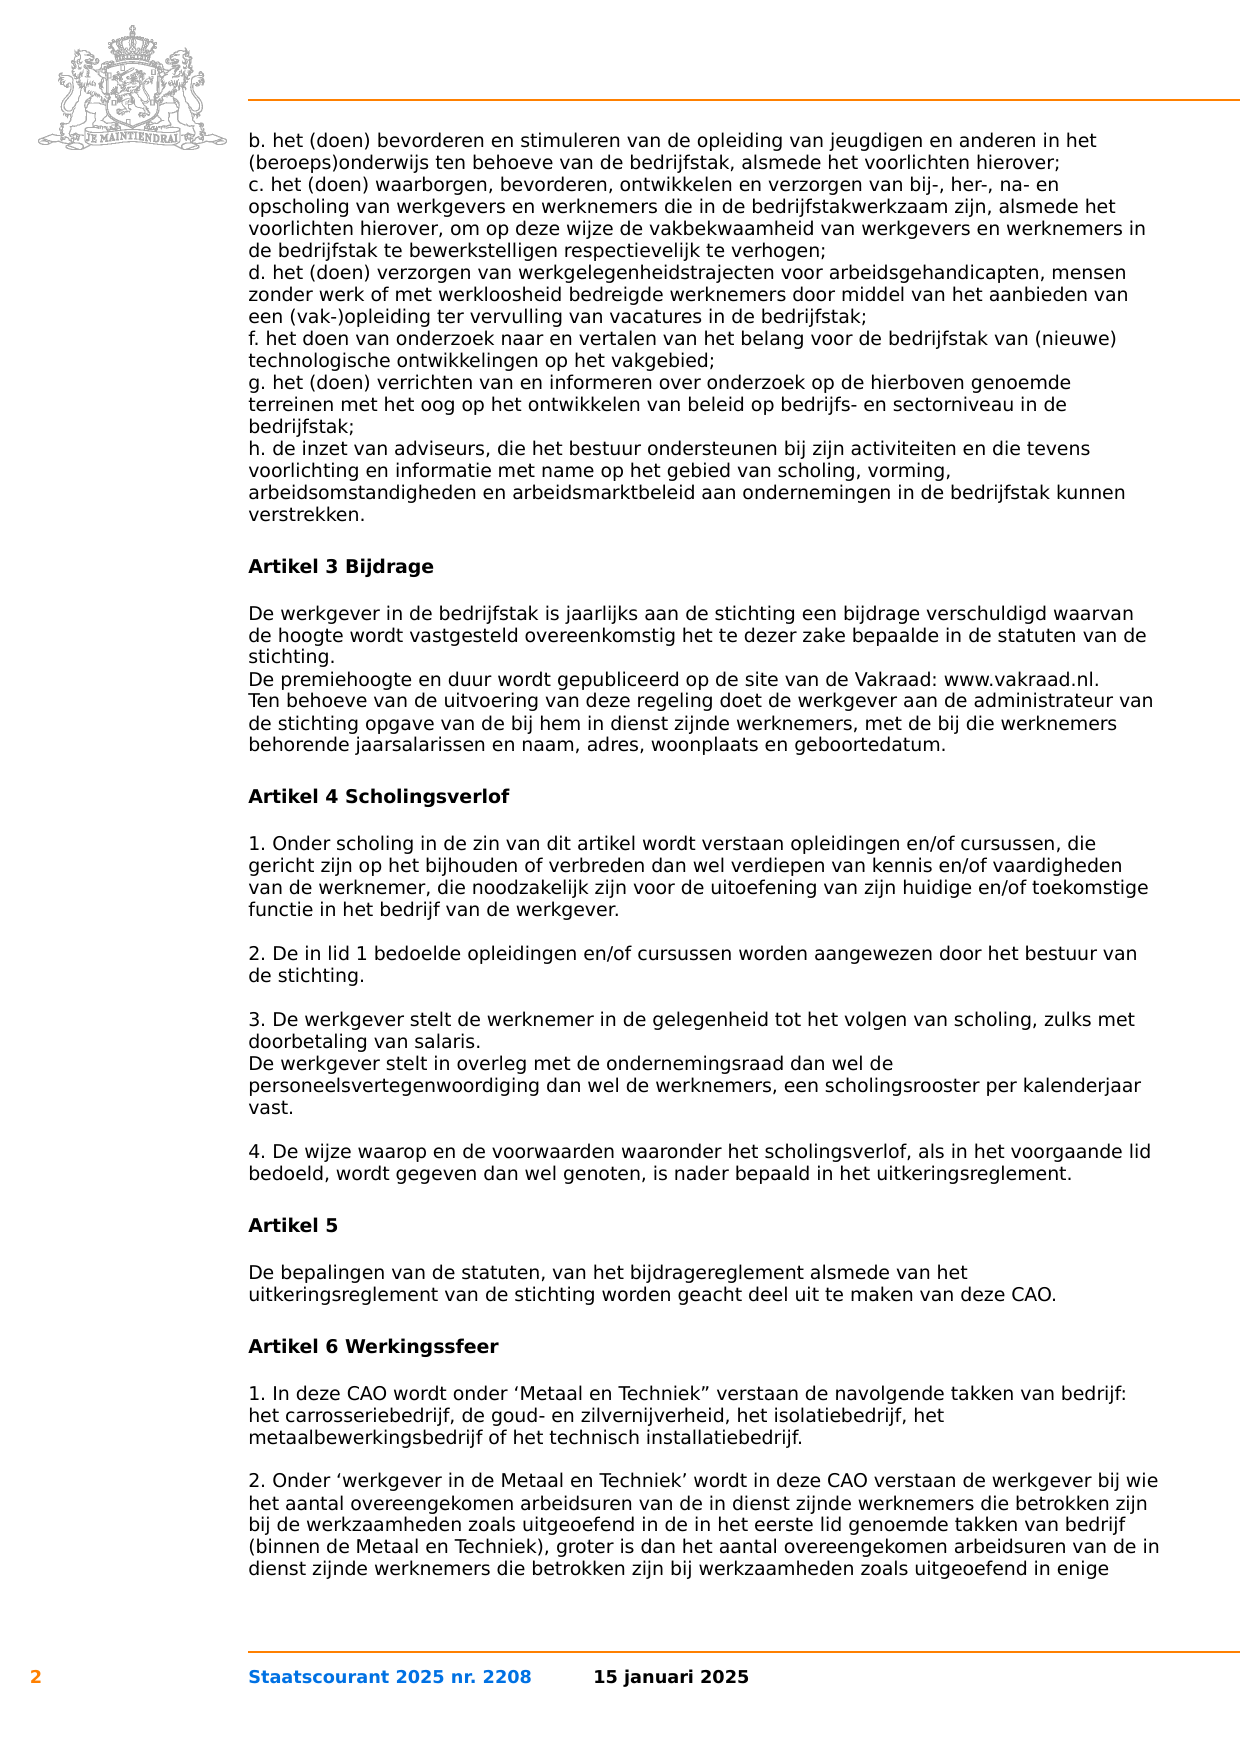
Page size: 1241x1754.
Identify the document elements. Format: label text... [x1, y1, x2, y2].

text 4. De wijze waarop en de voorwaarden waaronder het scholingsverlof, als in het voorgaande lid bedoeld, wordt gegeven dan wel genoten, is nader bepaald in het uitkeringsreglement. [248, 1141, 1163, 1185]
subtitle Artikel 4 Scholingsverlof [248, 786, 1163, 808]
text De werkgever stelt in overleg met de ondernemingsraad dan wel de personeelsvertegenwoordiging dan wel de werknemers, een scholingsrooster per kalenderjaar vast. [248, 1053, 1163, 1119]
text g. het (doen) verrichten van en informeren over onderzoek op de hierboven genoemde terreinen met het oog op het ontwikkelen van beleid op bedrijfs- en sectorniveau in de bedrijfstak; [248, 372, 1163, 438]
text c. het (doen) waarborgen, bevorderen, ontwikkelen en verzorgen van bij-, her-, na- en opscholing van werkgevers en werknemers die in de bedrijfstakwerkzaam zijn, alsmede het voorlichten hierover, om op deze wijze de vakbekwaamheid van werkgevers en werknemers in de bedrijfstak te bewerkstelligen respectievelijk te verhogen; [248, 174, 1163, 262]
text 1. Onder scholing in de zin van dit artikel wordt verstaan opleidingen en/of cursussen, die gericht zijn op het bijhouden of verbreden dan wel verdiepen van kennis en/of vaardigheden van de werknemer, die noodzakelijk zijn voor de uitoefening van zijn huidige en/of toekomstige functie in het bedrijf van de werkgever. [248, 833, 1163, 921]
text De bepalingen van de statuten, van het bijdragereglement alsmede van het uitkeringsreglement van de stichting worden geacht deel uit te maken van deze CAO. [248, 1262, 1163, 1306]
text 3. De werkgever stelt de werknemer in de gelegenheid tot het volgen van scholing, zulks met doorbetaling van salaris. [248, 1009, 1163, 1053]
text h. de inzet van adviseurs, die het bestuur ondersteunen bij zijn activiteiten en die tevens voorlichting en informatie met name op het gebied van scholing, vorming, arbeidsomstandigheden en arbeidsmarktbeleid aan ondernemingen in de bedrijfstak kunnen verstrekken. [248, 438, 1163, 526]
text 2. Onder ‘werkgever in de Metaal en Techniek’ wordt in deze CAO verstaan de werkgever bij wie het aantal overeengekomen arbeidsuren van de in dienst zijnde werknemers die betrokken zijn bij de werkzaamheden zoals uitgeoefend in de in het eerste lid genoemde takken van bedrijf (binnen de Metaal en Techniek), groter is dan het aantal overeengekomen arbeidsuren van de in dienst zijnde werknemers die betrokken zijn bij werkzaamheden zoals uitgeoefend in enige [248, 1470, 1163, 1580]
subtitle Artikel 3 Bijdrage [248, 556, 1163, 577]
subtitle Artikel 6 Werkingssfeer [248, 1336, 1163, 1358]
text De werkgever in de bedrijfstak is jaarlijks aan de stichting een bijdrage verschuldigd waarvan de hoogte wordt vastgesteld overeenkomstig het te dezer zake bepaalde in de statuten van de stichting. [248, 602, 1163, 668]
text De premiehoogte en duur wordt gepubliceerd op de site van de Vakraad: www.vakraad.nl. [248, 668, 1163, 690]
picture [38, 25, 227, 150]
text b. het (doen) bevorderen en stimuleren van de opleiding van jeugdigen en anderen in het (beroeps)onderwijs ten behoeve van de bedrijfstak, alsmede het voorlichten hierover; [248, 130, 1163, 174]
subtitle Artikel 5 [248, 1215, 1163, 1237]
text 2. De in lid 1 bedoelde opleidingen en/of cursussen worden aangewezen door het bestuur van de stichting. [248, 943, 1163, 987]
text d. het (doen) verzorgen van werkgelegenheidstrajecten voor arbeidsgehandicapten, mensen zonder werk of met werkloosheid bedreigde werknemers door middel van het aanbieden van een (vak-)opleiding ter vervulling van vacatures in de bedrijfstak; [248, 262, 1163, 328]
text Ten behoeve van de uitvoering van deze regeling doet de werkgever aan de administrateur van de stichting opgave van de bij hem in dienst zijnde werknemers, met de bij die werknemers behorende jaarsalarissen en naam, adres, woonplaats en geboortedatum. [248, 690, 1163, 756]
text f. het doen van onderzoek naar en vertalen van het belang voor de bedrijfstak van (nieuwe) technologische ontwikkelingen op het vakgebied; [248, 328, 1163, 372]
text 1. In deze CAO wordt onder ‘Metaal en Techniek” verstaan de navolgende takken van bedrijf: het carrosseriebedrijf, de goud‑ en zilvernijverheid, het isolatiebedrijf, het metaalbewerkingsbedrijf of het technisch installatiebedrijf. [248, 1383, 1163, 1448]
